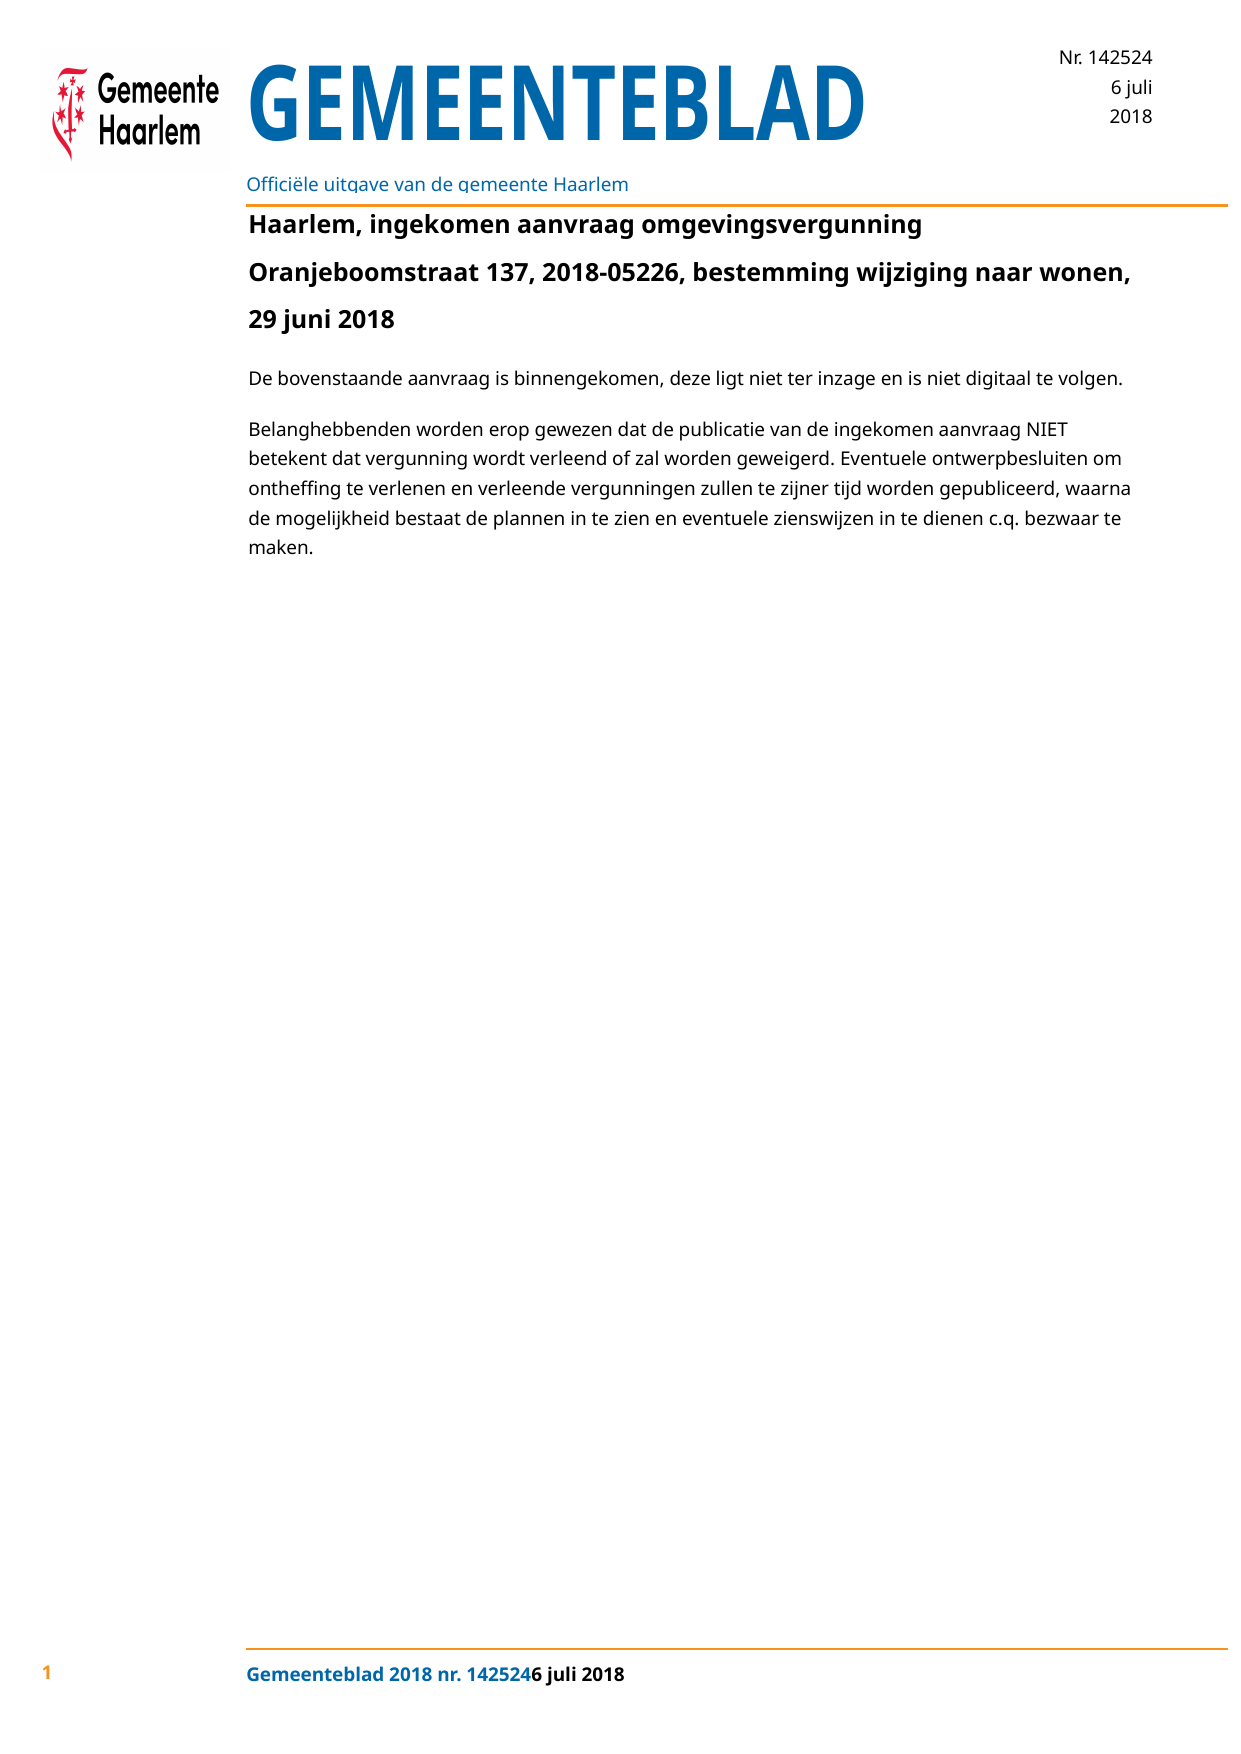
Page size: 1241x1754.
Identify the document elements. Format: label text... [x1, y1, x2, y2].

text De bovenstaande aanvraag is binnengekomen, deze ligt niet ter inzage en is niet digitaal te volgen. [248, 366, 1152, 391]
text Belanghebbenden worden erop gewezen dat de publicatie van de ingekomen aanvraag NIET betekent dat vergunning wordt verleend of zal worden geweigerd. Eventuele ontwerpbesluiten om ontheffing te verlenen en verleende vergunningen zullen te zijner tijd worden gepubliceerd, waarna de mogelijkheid bestaat de plannen in te zien en eventuele zienswijzen in te dienen c.q. bezwaar te maken. [248, 416, 1152, 560]
text Haarlem, ingekomen aanvraag omgevingsvergunning Oranjeboomstraat 137, 2018-05226, bestemming wijziging naar wonen, 29 juni 2018 [248, 207, 1152, 336]
picture [41, 47, 231, 172]
